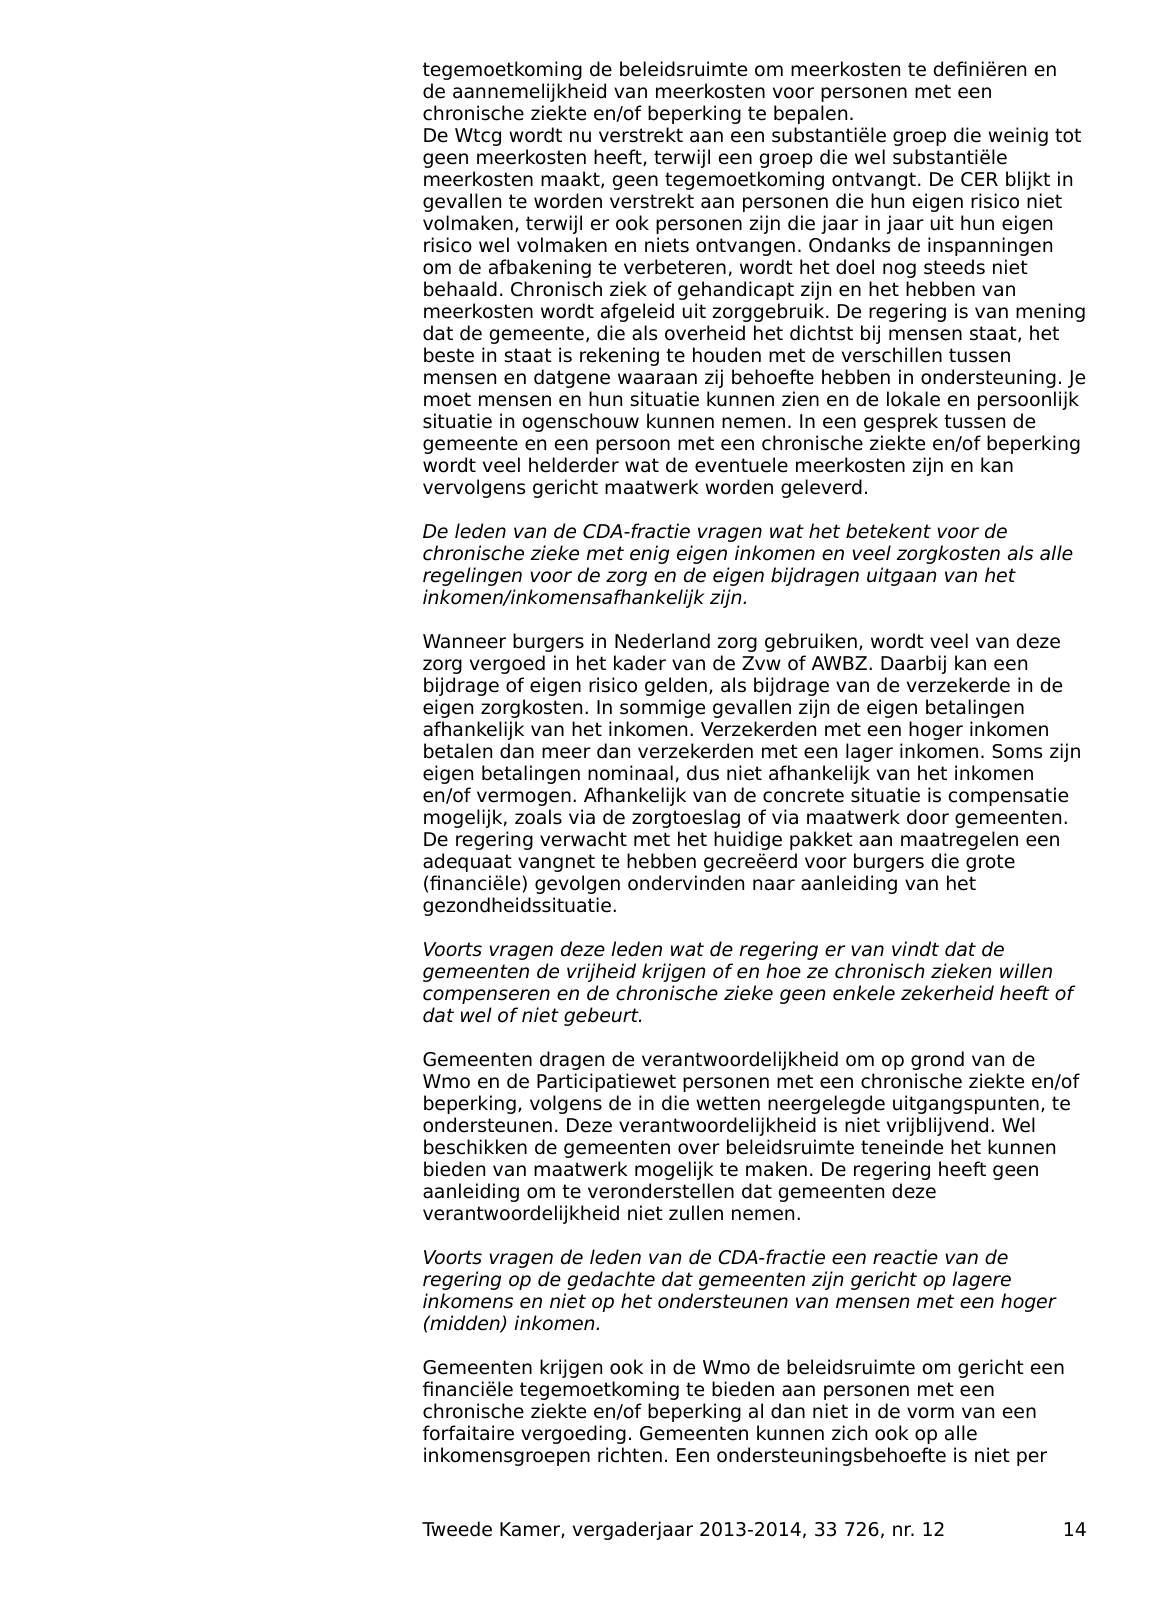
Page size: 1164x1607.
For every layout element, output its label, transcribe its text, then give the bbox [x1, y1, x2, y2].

text De Wtcg wordt nu verstrekt aan een substantiële groep die weinig tot geen meerkosten heeft, terwijl een groep die wel substantiële meerkosten maakt, geen tegemoetkoming ontvangt. De CER blijkt in gevallen te worden verstrekt aan personen die hun eigen risico niet volmaken, terwijl er ook personen zijn die jaar in jaar uit hun eigen risico wel volmaken en niets ontvangen. Ondanks de inspanningen om de afbakening te verbeteren, wordt het doel nog steeds niet behaald. Chronisch ziek of gehandicapt zijn en het hebben van meerkosten wordt afgeleid uit zorggebruik. De regering is van mening dat de gemeente, die als overheid het dichtst bij mensen staat, het beste in staat is rekening te houden met de verschillen tussen mensen en datgene waaraan zij behoefte hebben in ondersteuning. Je moet mensen en hun situatie kunnen zien en de lokale en persoonlijk situatie in ogenschouw kunnen nemen. In een gesprek tussen de gemeente en een persoon met een chronische ziekte en/of beperking wordt veel helderder wat de eventuele meerkosten zijn en kan vervolgens gericht maatwerk worden geleverd. [422, 125, 1087, 499]
text De leden van de CDA-fractie vragen wat het betekent voor de chronische zieke met enig eigen inkomen en veel zorgkosten als alle regelingen voor de zorg en de eigen bijdragen uitgaan van het inkomen/inkomensafhankelijk zijn. [422, 521, 1087, 609]
text Gemeenten dragen de verantwoordelijkheid om op grond van de Wmo en de Participatiewet personen met een chronische ziekte en/of beperking, volgens de in die wetten neergelegde uitgangspunten, te ondersteunen. Deze verantwoordelijkheid is niet vrijblijvend. Wel beschikken de gemeenten over beleidsruimte teneinde het kunnen bieden van maatwerk mogelijk te maken. De regering heeft geen aanleiding om te veronderstellen dat gemeenten deze verantwoordelijkheid niet zullen nemen. [422, 1049, 1087, 1225]
text Gemeenten krijgen ook in de Wmo de beleidsruimte om gericht een financiële tegemoetkoming te bieden aan personen met een chronische ziekte en/of beperking al dan niet in de vorm van een forfaitaire vergoeding. Gemeenten kunnen zich ook op alle inkomensgroepen richten. Een ondersteuningsbehoefte is niet per [422, 1357, 1087, 1467]
text tegemoetkoming de beleidsruimte om meerkosten te definiëren en de aannemelijkheid van meerkosten voor personen met een chronische ziekte en/of beperking te bepalen. [422, 59, 1087, 125]
text Wanneer burgers in Nederland zorg gebruiken, wordt veel van deze zorg vergoed in het kader van de Zvw of AWBZ. Daarbij kan een bijdrage of eigen risico gelden, als bijdrage van de verzekerde in de eigen zorgkosten. In sommige gevallen zijn de eigen betalingen afhankelijk van het inkomen. Verzekerden met een hoger inkomen betalen dan meer dan verzekerden met een lager inkomen. Soms zijn eigen betalingen nominaal, dus niet afhankelijk van het inkomen en/of vermogen. Afhankelijk van de concrete situatie is compensatie mogelijk, zoals via de zorgtoeslag of via maatwerk door gemeenten. De regering verwacht met het huidige pakket aan maatregelen een adequaat vangnet te hebben gecreëerd voor burgers die grote (financiële) gevolgen ondervinden naar aanleiding van het gezondheidssituatie. [422, 631, 1087, 917]
text Voorts vragen de leden van de CDA-fractie een reactie van de regering op de gedachte dat gemeenten zijn gericht op lagere inkomens en niet op het ondersteunen van mensen met een hoger (midden) inkomen. [422, 1247, 1087, 1335]
text Voorts vragen deze leden wat de regering er van vindt dat de gemeenten de vrijheid krijgen of en hoe ze chronisch zieken willen compenseren en de chronische zieke geen enkele zekerheid heeft of dat wel of niet gebeurt. [422, 939, 1087, 1027]
